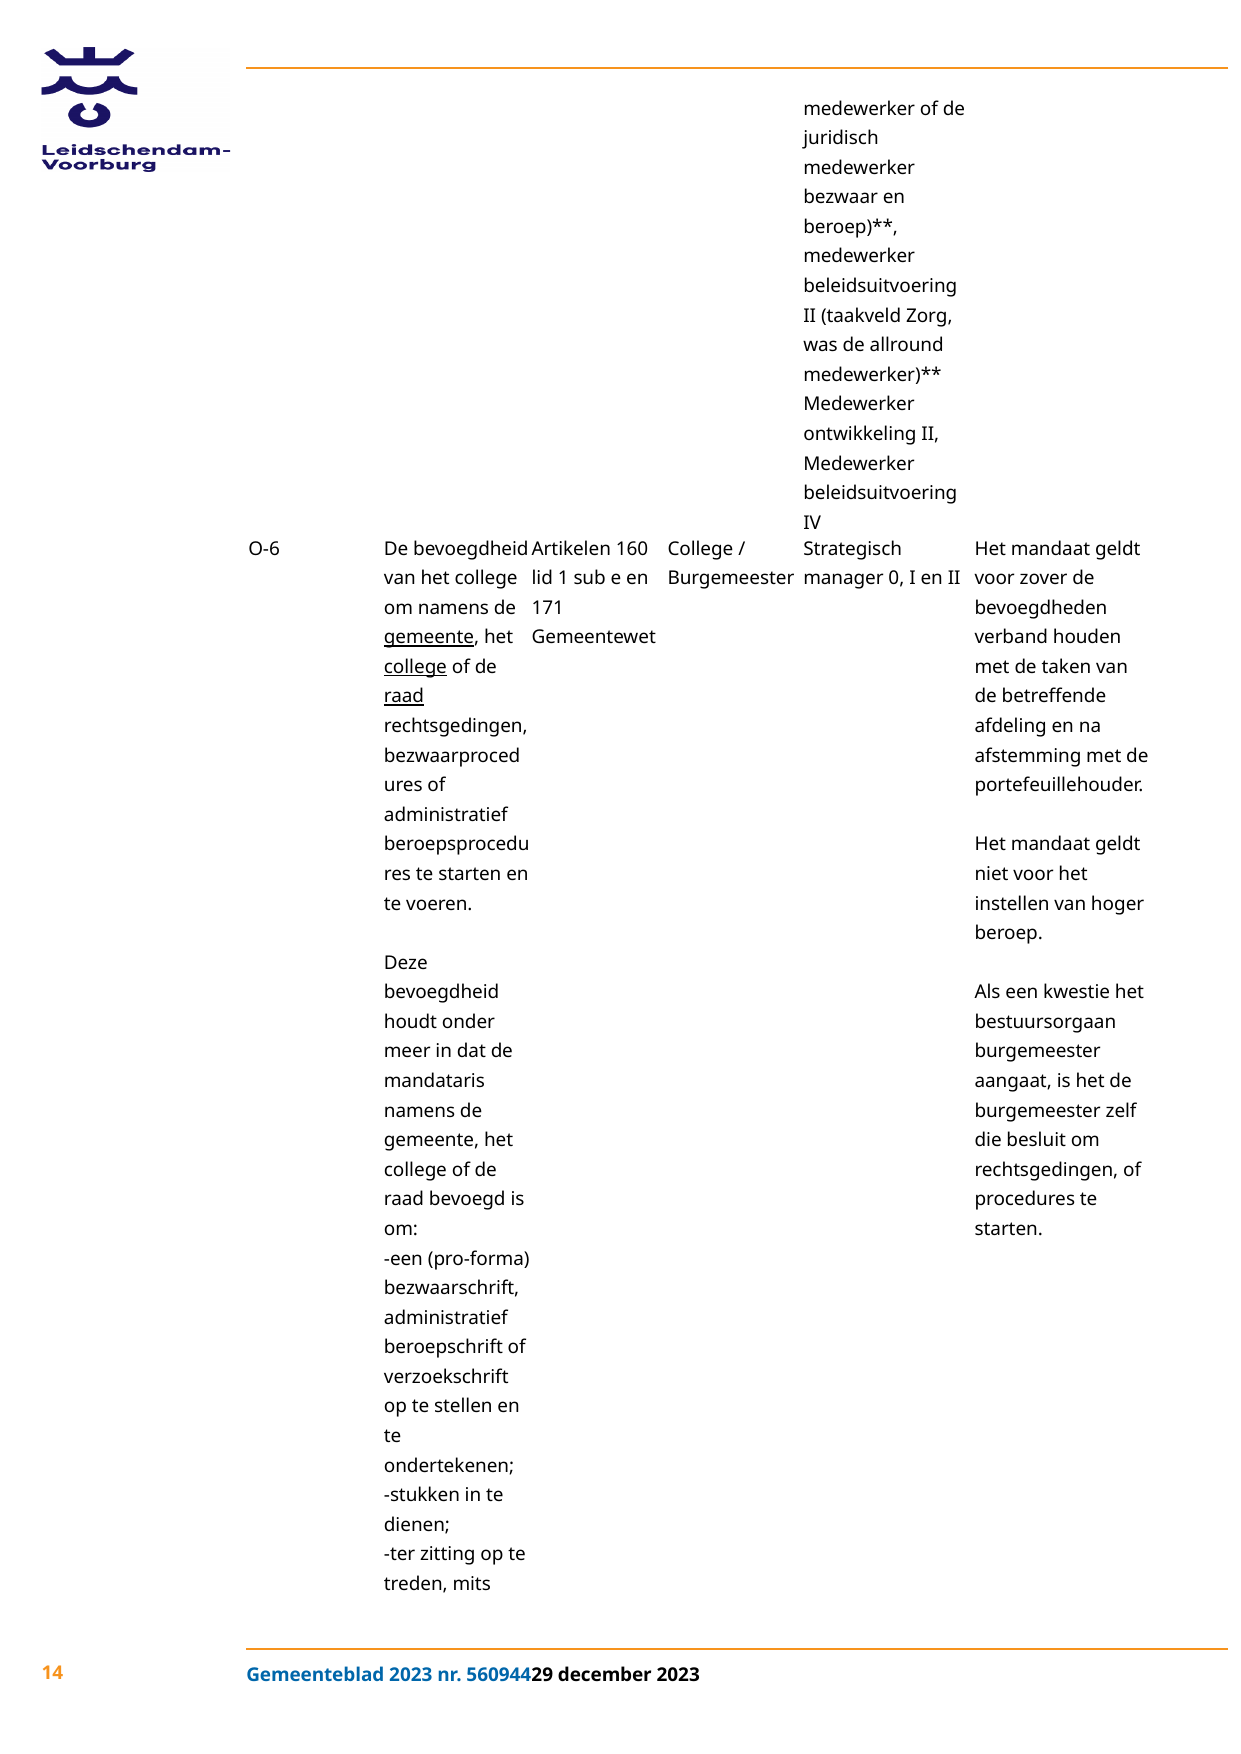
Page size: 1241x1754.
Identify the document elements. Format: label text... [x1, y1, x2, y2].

table_cell medewerker of de juridisch medewerker bezwaar en beroep)**, medewerker beleidsuitvoering II (taakveld Zorg, was de allround medewerker)** Medewerker ontwikkeling II, Medewerker beleidsuitvoering IV [803, 95, 974, 535]
table_cell [974, 95, 1152, 535]
table_cell Strategisch manager 0, I en II [803, 535, 974, 1596]
table_cell [531, 95, 667, 535]
table_cell Het mandaat geldt voor zover de bevoegdheden verband houden met de taken van de betreffende afdeling en na afstemming met de portefeuillehouder. Het mandaat geldt niet voor het instellen van hoger beroep. Als een kwestie het bestuursorgaan burgemeester aangaat, is het de burgemeester zelf die besluit om rechtsgedingen, of procedures te starten. [974, 535, 1152, 1596]
table_cell [667, 95, 803, 535]
table_cell O-6 [248, 535, 384, 1596]
table_cell [384, 95, 531, 535]
picture [41, 47, 231, 172]
table_cell College / Burgemeester [667, 535, 803, 1596]
table_cell Artikelen 160 lid 1 sub e en 171 Gemeentewet [531, 535, 667, 1596]
table_cell De bevoegdheid van het college om namens de gemeente, het college of de raad rechtsgedingen, bezwaarprocedures of administratief beroepsprocedures te starten en te voeren. Deze bevoegdheid houdt onder meer in dat de mandataris namens de gemeente, het college of de raad bevoegd is om: -een (pro-forma) bezwaarschrift, administratief beroepschrift of verzoekschrift op te stellen en te ondertekenen; -stukken in te dienen; -ter zitting op te treden, mits [384, 535, 531, 1596]
table_cell [248, 95, 384, 535]
